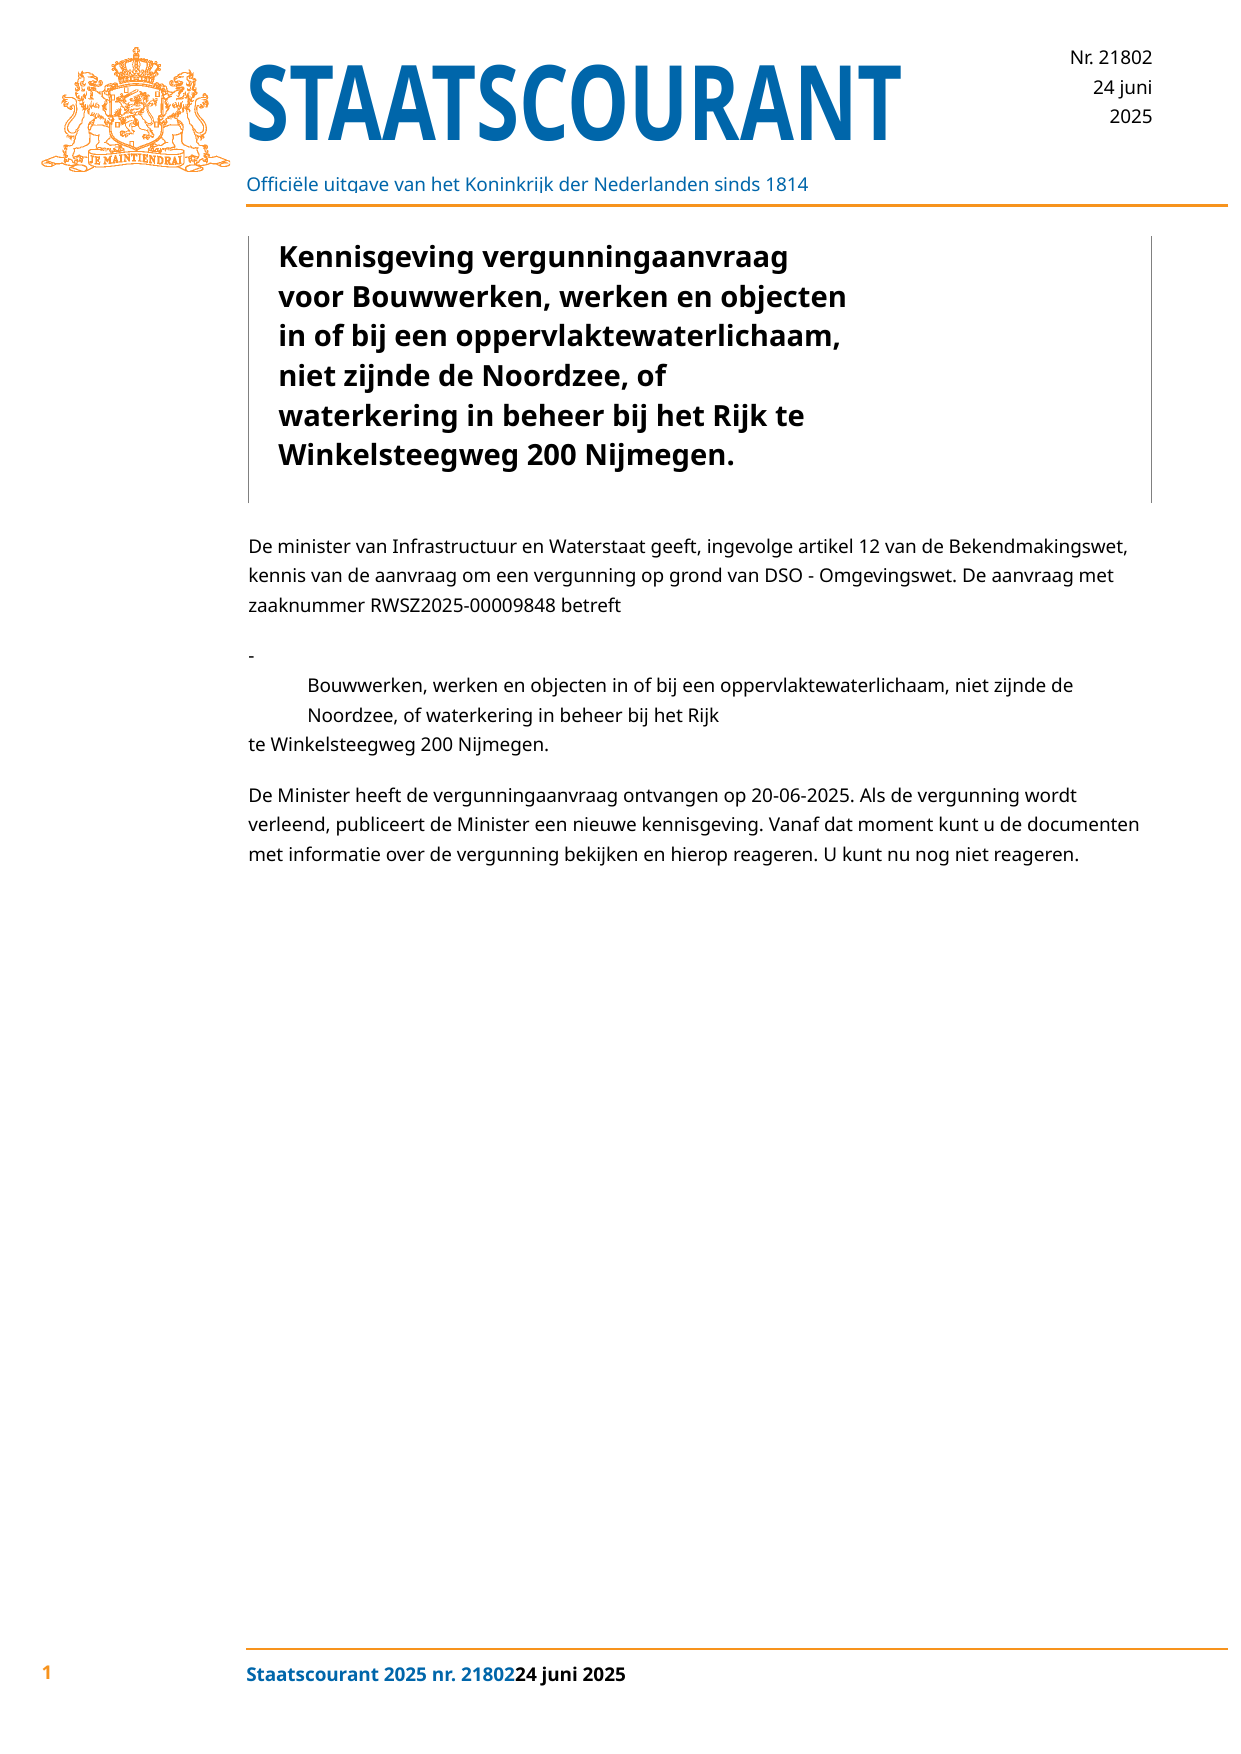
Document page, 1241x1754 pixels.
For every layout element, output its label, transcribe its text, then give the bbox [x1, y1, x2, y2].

list Bouwwerken, werken en objecten in of bij een oppervlaktewaterlichaam, niet zijnde de Noordzee, of waterkering in beheer bij het Rijk [248, 672, 1152, 727]
picture [41, 47, 231, 172]
text te Winkelsteegweg 200 Nijmegen. [248, 731, 1152, 757]
table_header [850, 236, 912, 413]
table_header [850, 414, 1151, 503]
text De Minister heeft de vergunningaanvraag ontvangen op 20-06-2025. Als de vergunning wordt verleend, publiceert de Minister een nieuwe kennisgeving. Vanaf dat moment kunt u de documenten met informatie over de vergunning bekijken en hierop reageren. U kunt nu nog niet reageren. [248, 782, 1152, 867]
picture [912, 236, 1090, 414]
table_header Kennisgeving vergunningaanvraag voor Bouwwerken, werken en objecten in of bij een oppervlaktewaterlichaam, niet zijnde de Noordzee, of waterkering in beheer bij het Rijk te Winkelsteegweg 200 Nijmegen. [249, 236, 850, 503]
text De minister van Infrastructuur en Waterstaat geeft, ingevolge artikel 12 van de Bekendmakingswet, kennis van de aanvraag om een vergunning op grond van DSO - Omgevingswet. De aanvraag met zaaknummer RWSZ2025-00009848 betreft [248, 533, 1152, 618]
table_header [1090, 236, 1151, 413]
